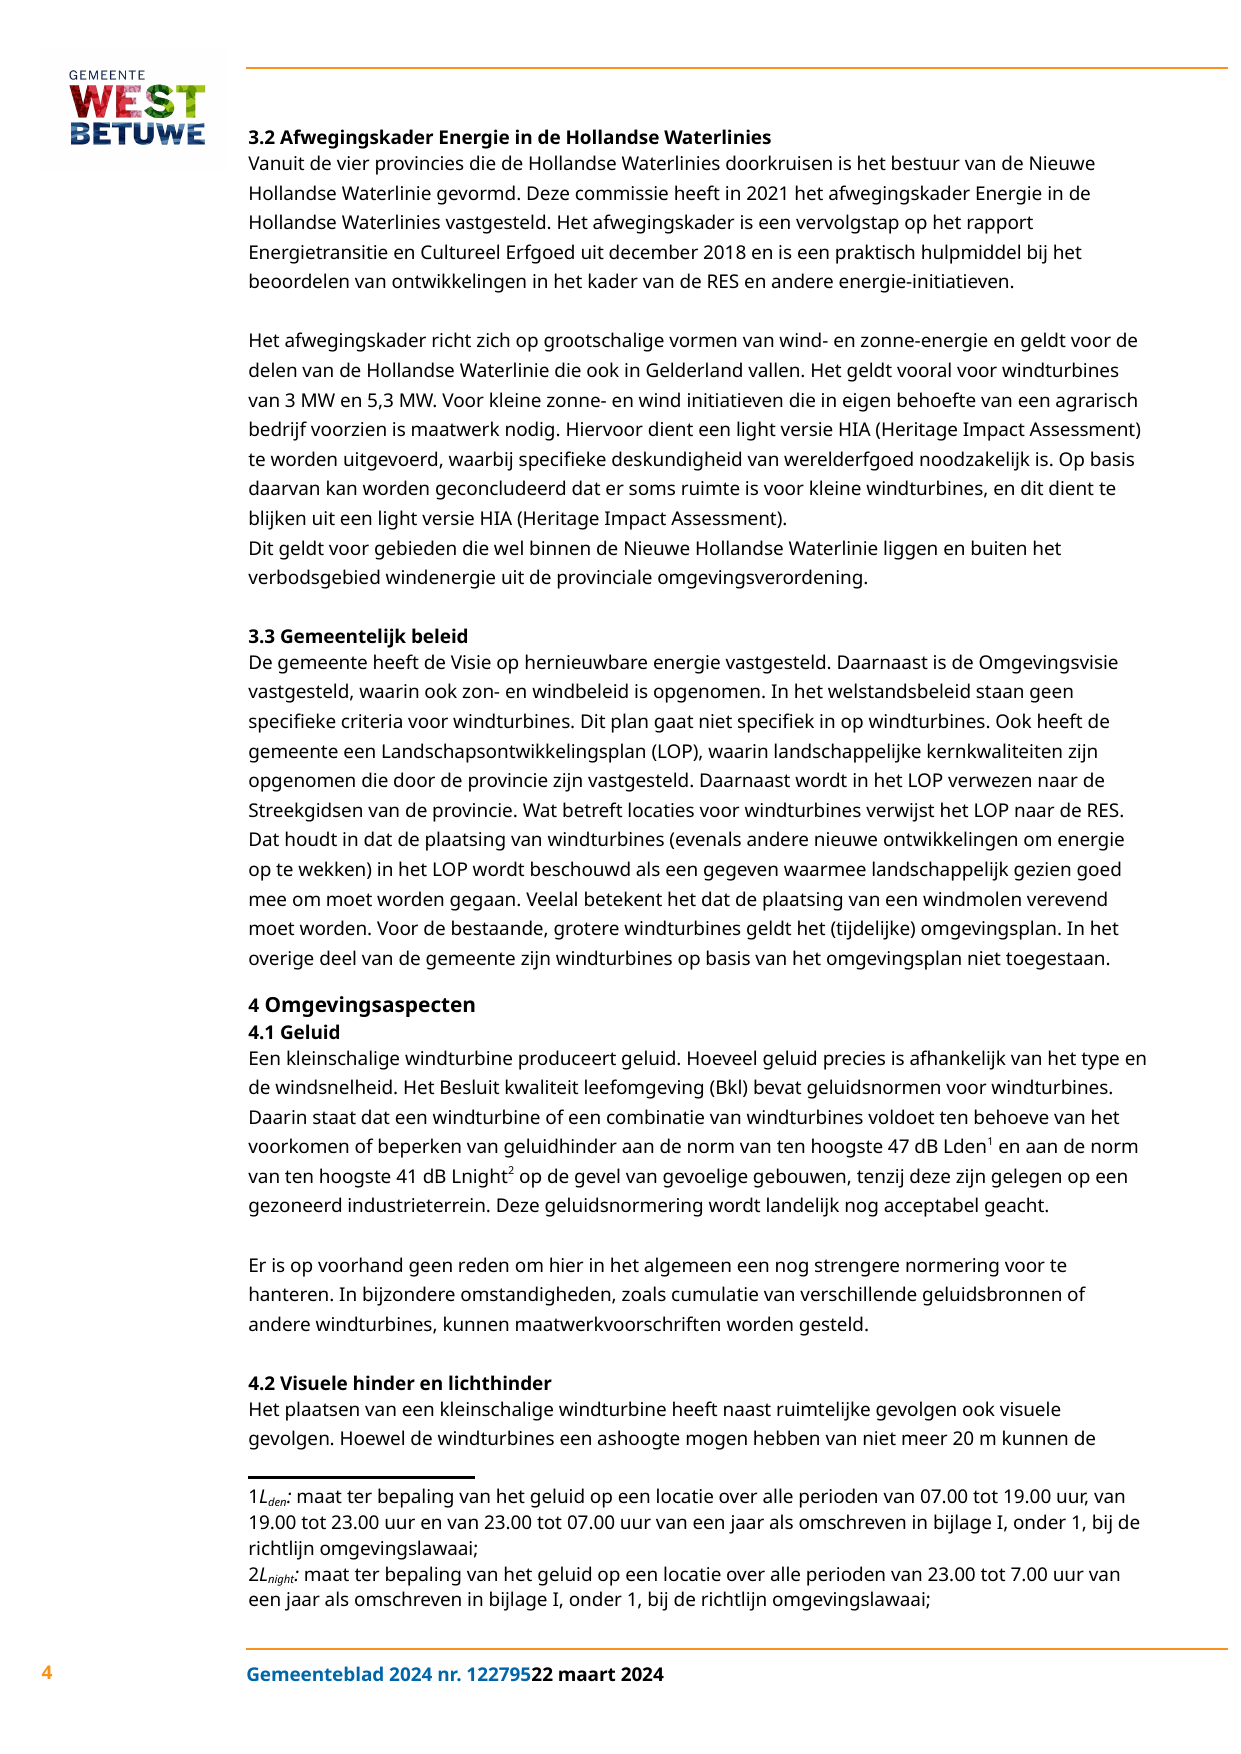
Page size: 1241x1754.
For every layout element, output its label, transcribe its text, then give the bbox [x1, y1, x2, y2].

text 3.3 Gemeentelijk beleid [248, 623, 1152, 649]
text De gemeente heeft de Visie op hernieuwbare energie vastgesteld. Daarnaast is de Omgevingsvisie vastgesteld, waarin ook zon- en windbeleid is opgenomen. In het welstandsbeleid staan geen specifieke criteria voor windturbines. Dit plan gaat niet specifiek in op windturbines. Ook heeft de gemeente een Landschapsontwikkelingsplan (LOP), waarin landschappelijke kernkwaliteiten zijn opgenomen die door de provincie zijn vastgesteld. Daarnaast wordt in het LOP verwezen naar de Streekgidsen van de provincie. Wat betreft locaties voor windturbines verwijst het LOP naar de RES. Dat houdt in dat de plaatsing van windturbines (evenals andere nieuwe ontwikkelingen om energie op te wekken) in het LOP wordt beschouwd als een gegeven waarmee landschappelijk gezien goed mee om moet worden gegaan. Veelal betekent het dat de plaatsing van een windmolen verevend moet worden. Voor de bestaande, grotere windturbines geldt het (tijdelijke) omgevingsplan. In het overige deel van de gemeente zijn windturbines op basis van het omgevingsplan niet toegestaan. [248, 649, 1152, 971]
text Een kleinschalige windturbine produceert geluid. Hoeveel geluid precies is afhankelijk van het type en de windsnelheid. Het Besluit kwaliteit leefomgeving (Bkl) bevat geluidsnormen voor windturbines. Daarin staat dat een windturbine of een combinatie van windturbines voldoet ten behoeve van het voorkomen of beperken van geluidhinder aan de norm van ten hoogste 47 dB Lden en aan de norm van ten hoogste 41 dB Lnight op de gevel van gevoelige gebouwen, tenzij deze zijn gelegen op een gezoneerd industrieterrein. Deze geluidsnormering wordt landelijk nog acceptabel geacht. [248, 1045, 1152, 1218]
picture [41, 47, 231, 172]
text Lnight: maat ter bepaling van het geluid op een locatie over alle perioden van 23.00 tot 7.00 uur van een jaar als omschreven in bijlage I, onder 1, bij de richtlijn omgevingslawaai; [248, 1561, 1152, 1612]
text Het afwegingskader richt zich op grootschalige vormen van wind- en zonne-energie en geldt voor de delen van de Hollandse Waterlinie die ook in Gelderland vallen. Het geldt vooral voor windturbines van 3 MW en 5,3 MW. Voor kleine zonne- en wind initiatieven die in eigen behoefte van een agrarisch bedrijf voorzien is maatwerk nodig. Hiervoor dient een light versie HIA (Heritage Impact Assessment) te worden uitgevoerd, waarbij specifieke deskundigheid van werelderfgoed noodzakelijk is. Op basis daarvan kan worden geconcludeerd dat er soms ruimte is voor kleine windturbines, en dit dient te blijken uit een light versie HIA (Heritage Impact Assessment). [248, 328, 1152, 531]
text Vanuit de vier provincies die de Hollandse Waterlinies doorkruisen is het bestuur van de Nieuwe Hollandse Waterlinie gevormd. Deze commissie heeft in 2021 het afwegingskader Energie in de Hollandse Waterlinies vastgesteld. Het afwegingskader is een vervolgstap op het rapport Energietransitie en Cultureel Erfgoed uit december 2018 en is een praktisch hulpmiddel bij het beoordelen van ontwikkelingen in het kader van de RES en andere energie-initiatieven. [248, 150, 1152, 294]
text Het plaatsen van een kleinschalige windturbine heeft naast ruimtelijke gevolgen ook visuele gevolgen. Hoewel de windturbines een ashoogte mogen hebben van niet meer 20 m kunnen de [248, 1396, 1152, 1451]
text 4.2 Visuele hinder en lichthinder [248, 1370, 1152, 1396]
text Lden: maat ter bepaling van het geluid op een locatie over alle perioden van 07.00 tot 19.00 uur, van 19.00 tot 23.00 uur en van 23.00 tot 07.00 uur van een jaar als omschreven in bijlage I, onder 1, bij de richtlijn omgevingslawaai; [248, 1483, 1152, 1561]
text Dit geldt voor gebieden die wel binnen de Nieuwe Hollandse Waterlinie liggen en buiten het verbodsgebied windenergie uit de provinciale omgevingsverordening. [248, 535, 1152, 590]
text 4 Omgevingsaspecten [248, 991, 1152, 1019]
text 3.2 Afwegingskader Energie in de Hollandse Waterlinies [248, 124, 1152, 150]
text 4.1 Geluid [248, 1019, 1152, 1045]
text Er is op voorhand geen reden om hier in het algemeen een nog strengere normering voor te hanteren. In bijzondere omstandigheden, zoals cumulatie van verschillende geluidsbronnen of andere windturbines, kunnen maatwerkvoorschriften worden gesteld. [248, 1252, 1152, 1337]
